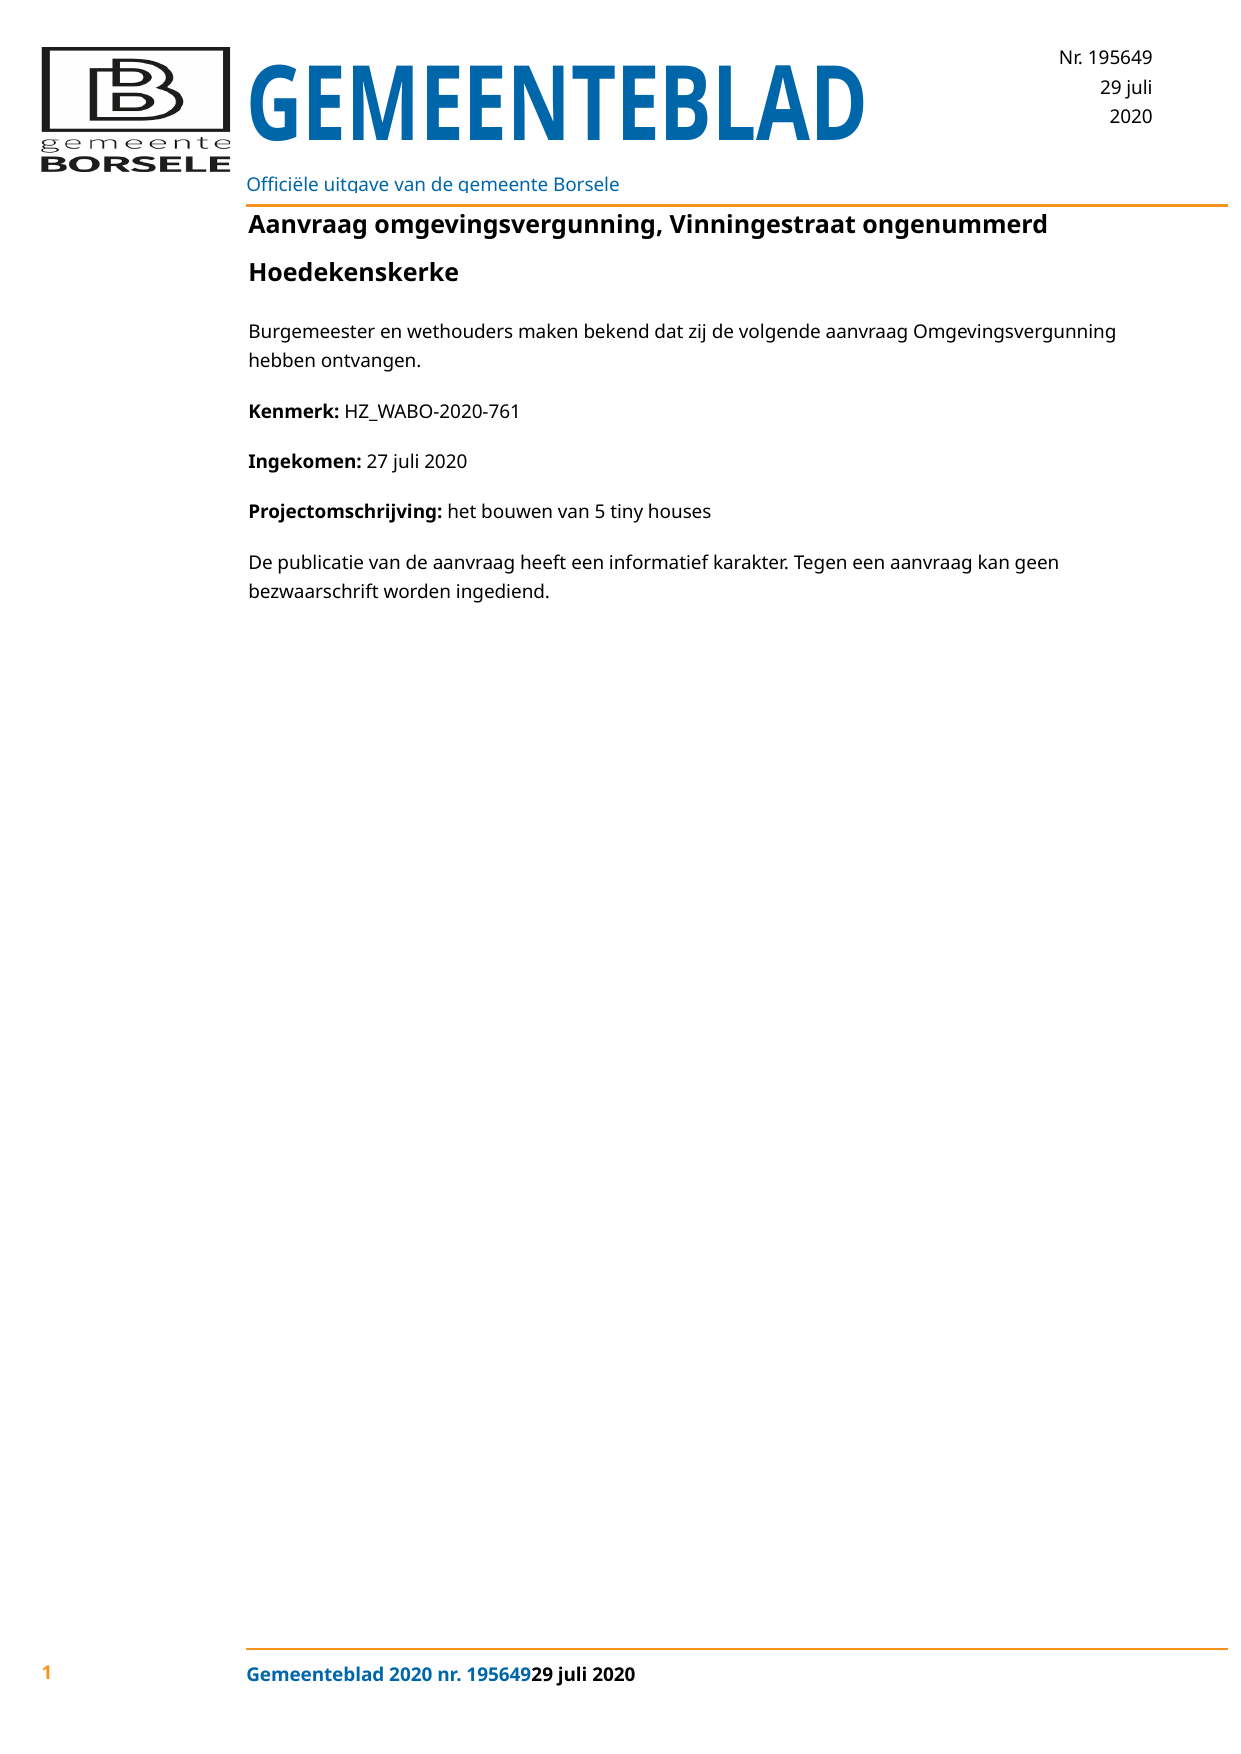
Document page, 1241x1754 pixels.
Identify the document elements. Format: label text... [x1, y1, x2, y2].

picture [41, 47, 231, 172]
text Burgemeester en wethouders maken bekend dat zij de volgende aanvraag Omgevingsvergunning hebben ontvangen. [248, 318, 1152, 373]
text Projectomschrijving: het bouwen van 5 tiny houses [248, 499, 1152, 524]
text Aanvraag omgevingsvergunning, Vinningestraat ongenummerd Hoedekenskerke [248, 207, 1152, 288]
text De publicatie van de aanvraag heeft een informatief karakter. Tegen een aanvraag kan geen bezwaarschrift worden ingediend. [248, 549, 1152, 604]
text Kenmerk: HZ_WABO-2020-761 [248, 398, 1152, 424]
text Ingekomen: 27 juli 2020 [248, 448, 1152, 474]
